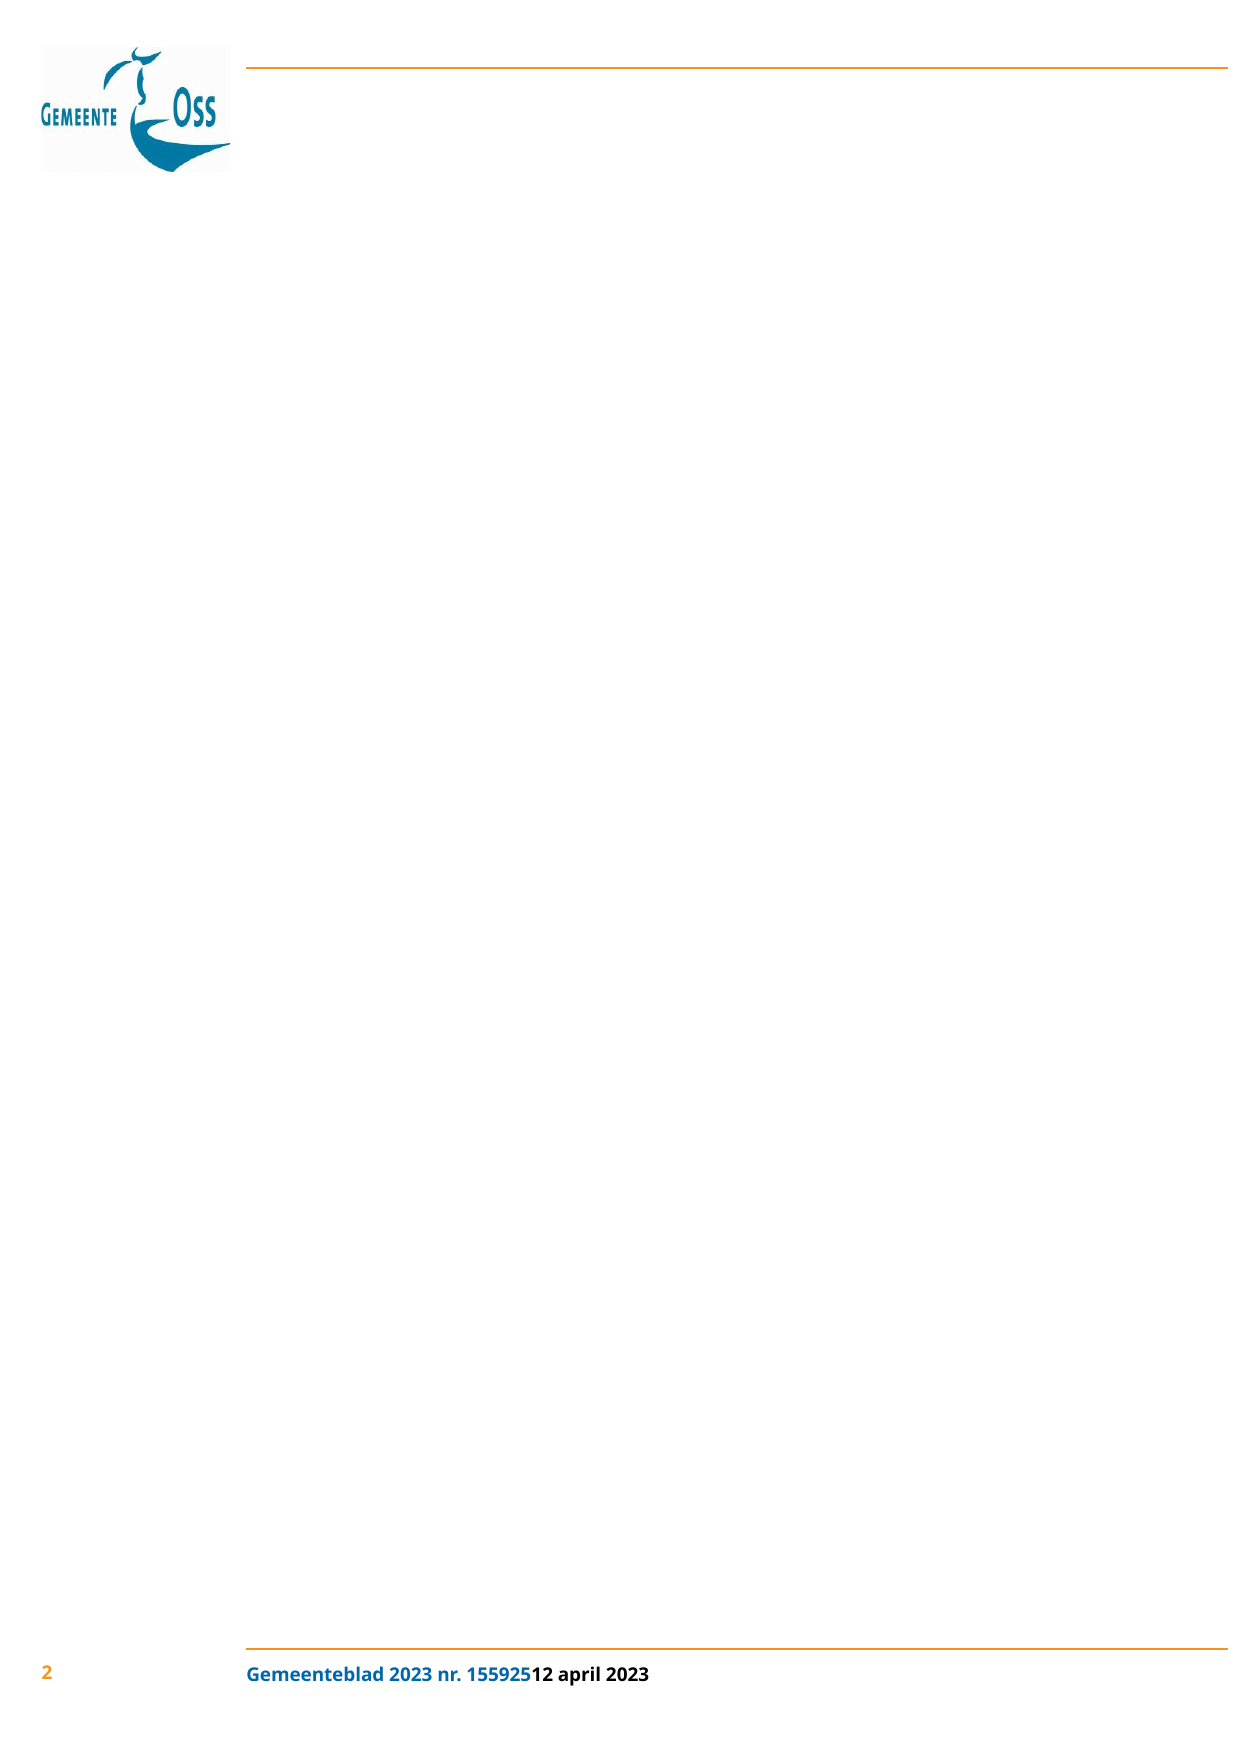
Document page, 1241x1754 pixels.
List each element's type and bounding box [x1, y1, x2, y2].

picture [41, 47, 231, 172]
